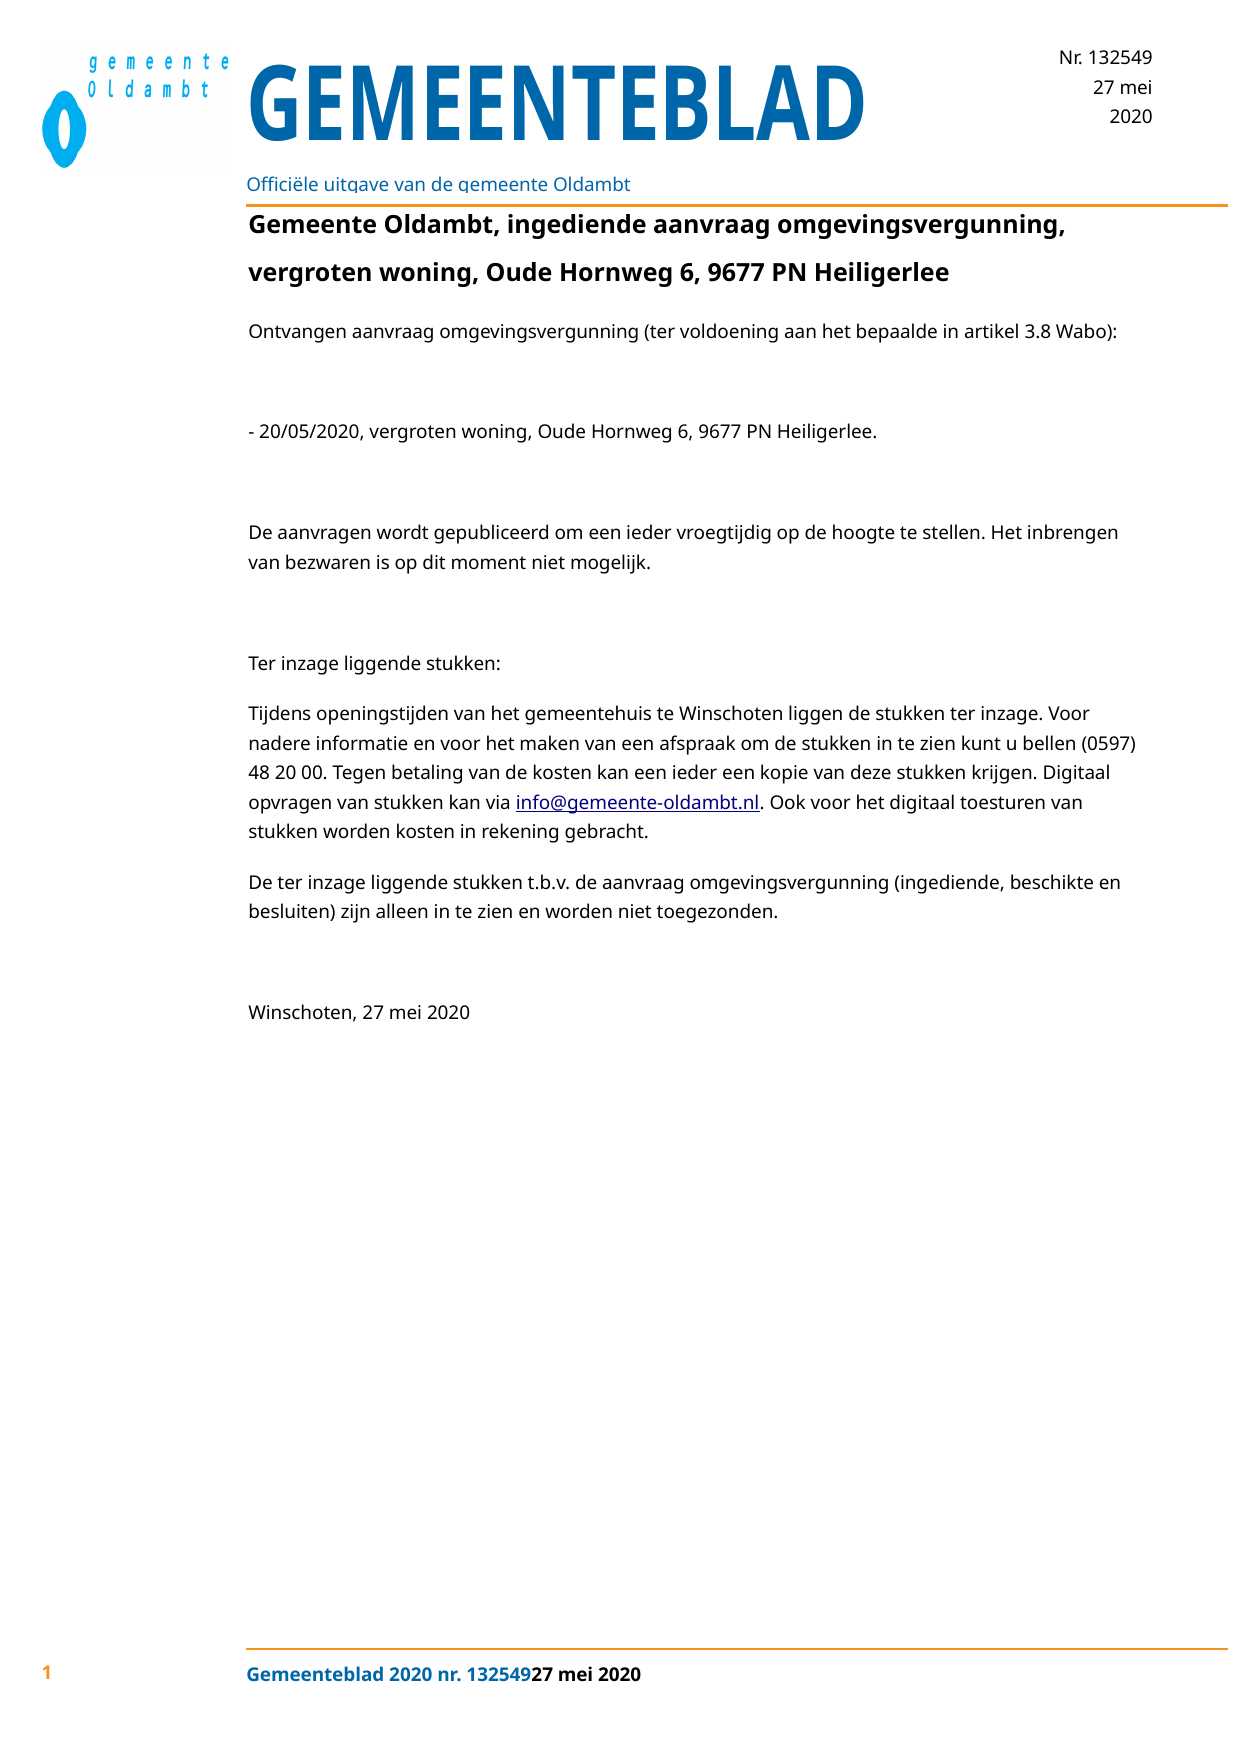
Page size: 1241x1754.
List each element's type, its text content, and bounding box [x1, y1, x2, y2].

text Winschoten, 27 mei 2020 [248, 999, 1152, 1025]
picture [41, 47, 231, 172]
text Gemeente Oldambt, ingediende aanvraag omgevingsvergunning, vergroten woning, Oude Hornweg 6, 9677 PN Heiligerlee [248, 207, 1152, 288]
text Tijdens openingstijden van het gemeentehuis te Winschoten liggen de stukken ter inzage. Voor nadere informatie en voor het maken van een afspraak om de stukken in te zien kunt u bellen (0597) 48 20 00. Tegen betaling van de kosten kan een ieder een kopie van deze stukken krijgen. Digitaal opvragen van stukken kan via info@gemeente-oldambt.nl. Ook voor het digitaal toesturen van stukken worden kosten in rekening gebracht. [248, 700, 1152, 844]
text Ter inzage liggende stukken: [248, 650, 1152, 676]
text - 20/05/2020, vergroten woning, Oude Hornweg 6, 9677 PN Heiligerlee. [248, 419, 1152, 444]
text De ter inzage liggende stukken t.b.v. de aanvraag omgevingsvergunning (ingediende, beschikte en besluiten) zijn alleen in te zien en worden niet toegezonden. [248, 869, 1152, 924]
text Ontvangen aanvraag omgevingsvergunning (ter voldoening aan het bepaalde in artikel 3.8 Wabo): [248, 318, 1152, 344]
text De aanvragen wordt gepubliceerd om een ieder vroegtijdig op de hoogte te stellen. Het inbrengen van bezwaren is op dit moment niet mogelijk. [248, 519, 1152, 575]
